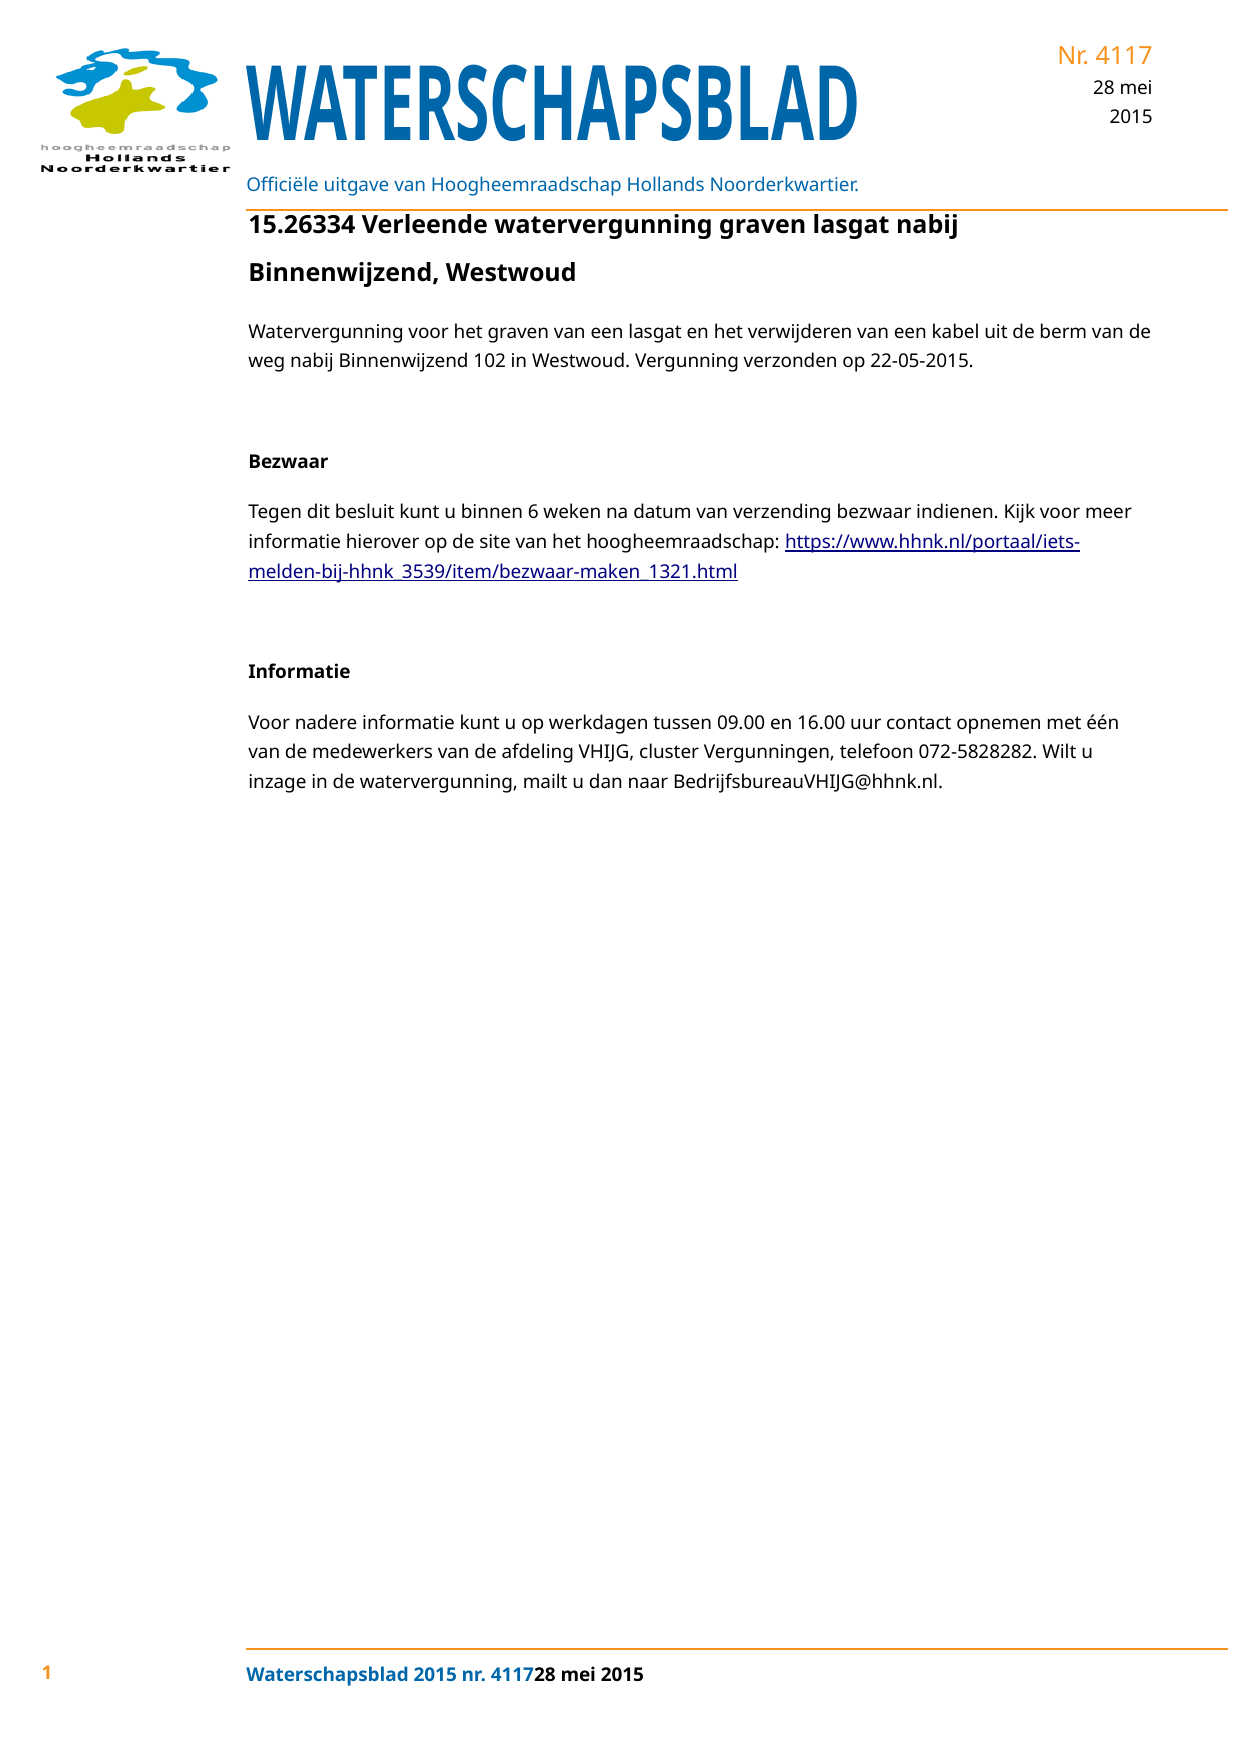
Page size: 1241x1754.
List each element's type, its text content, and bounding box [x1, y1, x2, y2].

text Informatie [248, 659, 1152, 684]
picture [41, 47, 231, 172]
text Voor nadere informatie kunt u op werkdagen tussen 09.00 en 16.00 uur contact opnemen met één van de medewerkers van de afdeling VHIJG, cluster Vergunningen, telefoon 072-5828282. Wilt u inzage in de watervergunning, mailt u dan naar BedrijfsbureauVHIJG@hhnk.nl. [248, 709, 1152, 794]
text Bezwaar [248, 448, 1152, 474]
text 15.26334 Verleende watervergunning graven lasgat nabij Binnenwijzend, Westwoud [248, 211, 1152, 288]
text Watervergunning voor het graven van een lasgat en het verwijderen van een kabel uit de berm van de weg nabij Binnenwijzend 102 in Westwoud. Vergunning verzonden op 22-05-2015. [248, 318, 1152, 373]
text Tegen dit besluit kunt u binnen 6 weken na datum van verzending bezwaar indienen. Kijk voor meer informatie hierover op de site van het hoogheemraadschap: https://www.hhnk.nl/portaal/iets-melden-bij-hhnk_3539/item/bezwaar-maken_1321.html [248, 499, 1152, 584]
